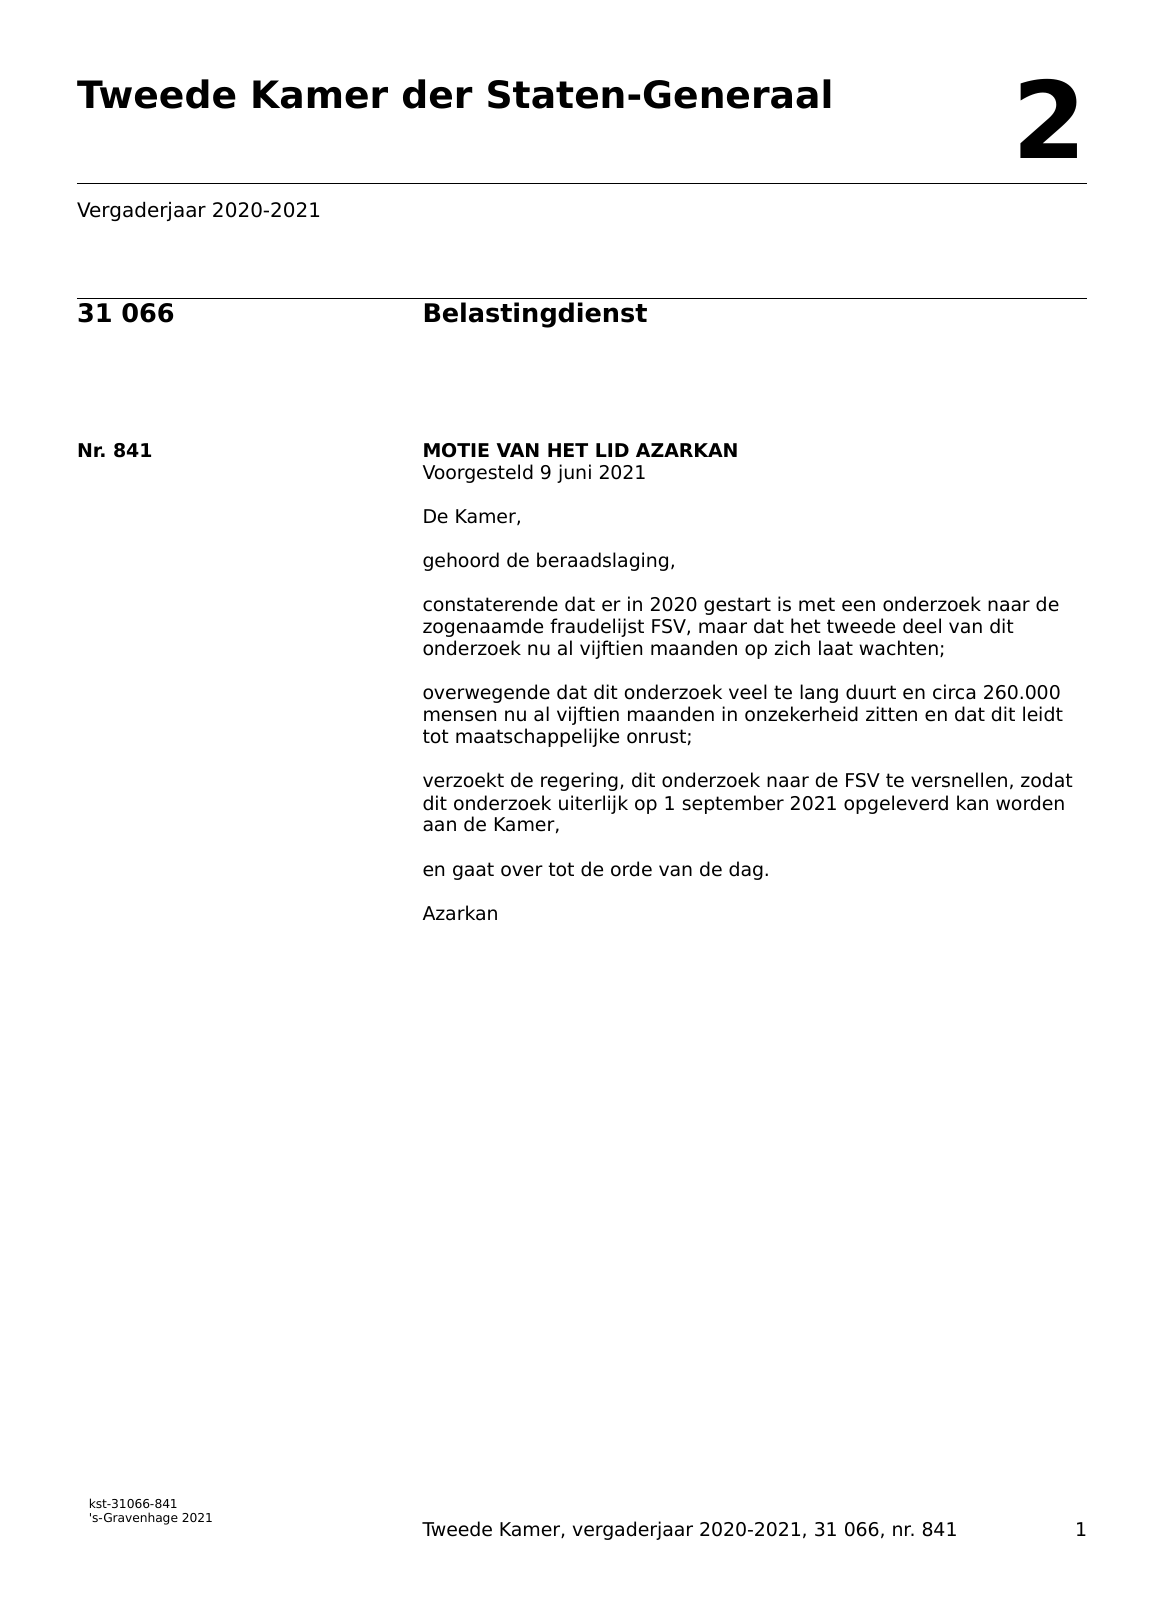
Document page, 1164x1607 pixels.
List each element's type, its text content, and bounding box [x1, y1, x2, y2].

text constaterende dat er in 2020 gestart is met een onderzoek naar de zogenaamde fraudelijst FSV, maar dat het tweede deel van dit onderzoek nu al vijftien maanden op zich laat wachten; [422, 594, 1087, 660]
text gehoord de beraadslaging, [422, 550, 1087, 572]
text Voorgesteld 9 juni 2021 [422, 462, 1087, 484]
text 's-Gravenhage 2021 [88, 1511, 323, 1525]
text verzoekt de regering, dit onderzoek naar de FSV te versnellen, zodat dit onderzoek uiterlijk op 1 september 2021 opgeleverd kan worden aan de Kamer, [422, 770, 1087, 836]
text kst-31066-841 [88, 1497, 323, 1511]
text Azarkan [422, 903, 1087, 925]
table_cell Vergaderjaar 2020-2021 [77, 184, 1087, 298]
subtitle 31 066 Belastingdienst [77, 299, 1087, 329]
table_header Tweede Kamer der Staten-Generaal [77, 59, 886, 183]
subtitle Nr. 841 MOTIE VAN HET LID AZARKAN [77, 440, 1087, 462]
table_header 2 [886, 59, 1087, 183]
text De Kamer, [422, 506, 1087, 528]
text overwegende dat dit onderzoek veel te lang duurt en circa 260.000 mensen nu al vijftien maanden in onzekerheid zitten en dat dit leidt tot maatschappelijke onrust; [422, 682, 1087, 748]
text en gaat over tot de orde van de dag. [422, 858, 1087, 881]
